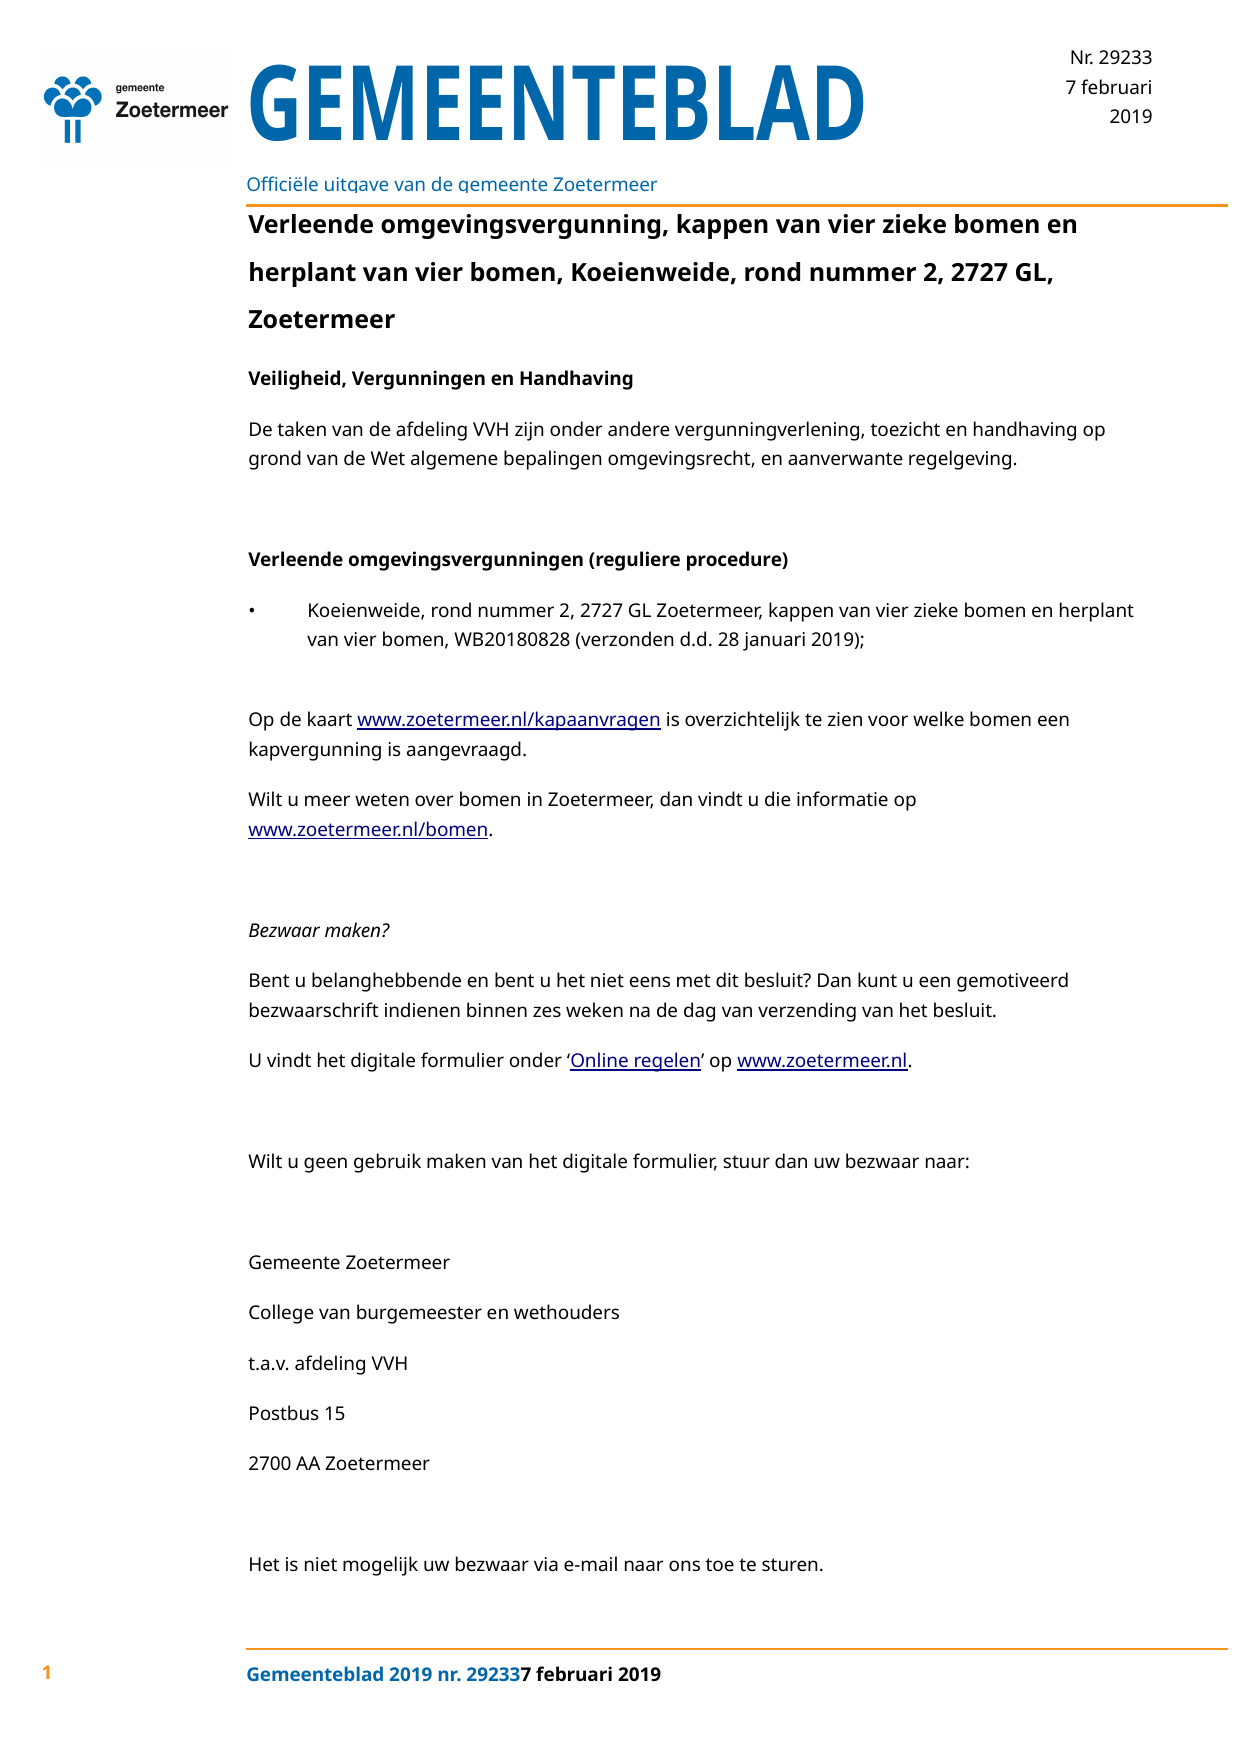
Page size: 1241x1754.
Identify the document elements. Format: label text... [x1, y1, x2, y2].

text Veiligheid, Vergunningen en Handhaving [248, 366, 1152, 391]
text Wilt u meer weten over bomen in Zoetermeer, dan vindt u die informatie op www.zoetermeer.nl/bomen. [248, 786, 1152, 842]
text College van burgemeester en wethouders [248, 1299, 1152, 1325]
picture [41, 47, 231, 172]
text De taken van de afdeling VVH zijn onder andere vergunningverlening, toezicht en handhaving op grond van de Wet algemene bepalingen omgevingsrecht, en aanverwante regelgeving. [248, 416, 1152, 471]
text Op de kaart www.zoetermeer.nl/kapaanvragen is overzichtelijk te zien voor welke bomen een kapvergunning is aangevraagd. [248, 706, 1152, 762]
text U vindt het digitale formulier onder ‘Online regelen’ op www.zoetermeer.nl. [248, 1047, 1152, 1073]
text Het is niet mogelijk uw bezwaar via e-mail naar ons toe te sturen. [248, 1551, 1152, 1577]
text Verleende omgevingsvergunningen (reguliere procedure) [248, 546, 1152, 572]
list Koeienweide, rond nummer 2, 2727 GL Zoetermeer, kappen van vier zieke bomen en herplant van vier bomen, WB20180828 (verzonden d.d. 28 januari 2019); [248, 597, 1152, 652]
text Wilt u geen gebruik maken van het digitale formulier, stuur dan uw bezwaar naar: [248, 1148, 1152, 1174]
text Verleende omgevingsvergunning, kappen van vier zieke bomen en herplant van vier bomen, Koeienweide, rond nummer 2, 2727 GL, Zoetermeer [248, 207, 1152, 336]
text Postbus 15 [248, 1400, 1152, 1426]
text Bezwaar maken? [248, 917, 1152, 942]
text 2700 AA Zoetermeer [248, 1451, 1152, 1476]
text Bent u belanghebbende en bent u het niet eens met dit besluit? Dan kunt u een gemotiveerd bezwaarschrift indienen binnen zes weken na de dag van verzending van het besluit. [248, 967, 1152, 1022]
text t.a.v. afdeling VVH [248, 1350, 1152, 1375]
text Gemeente Zoetermeer [248, 1249, 1152, 1274]
